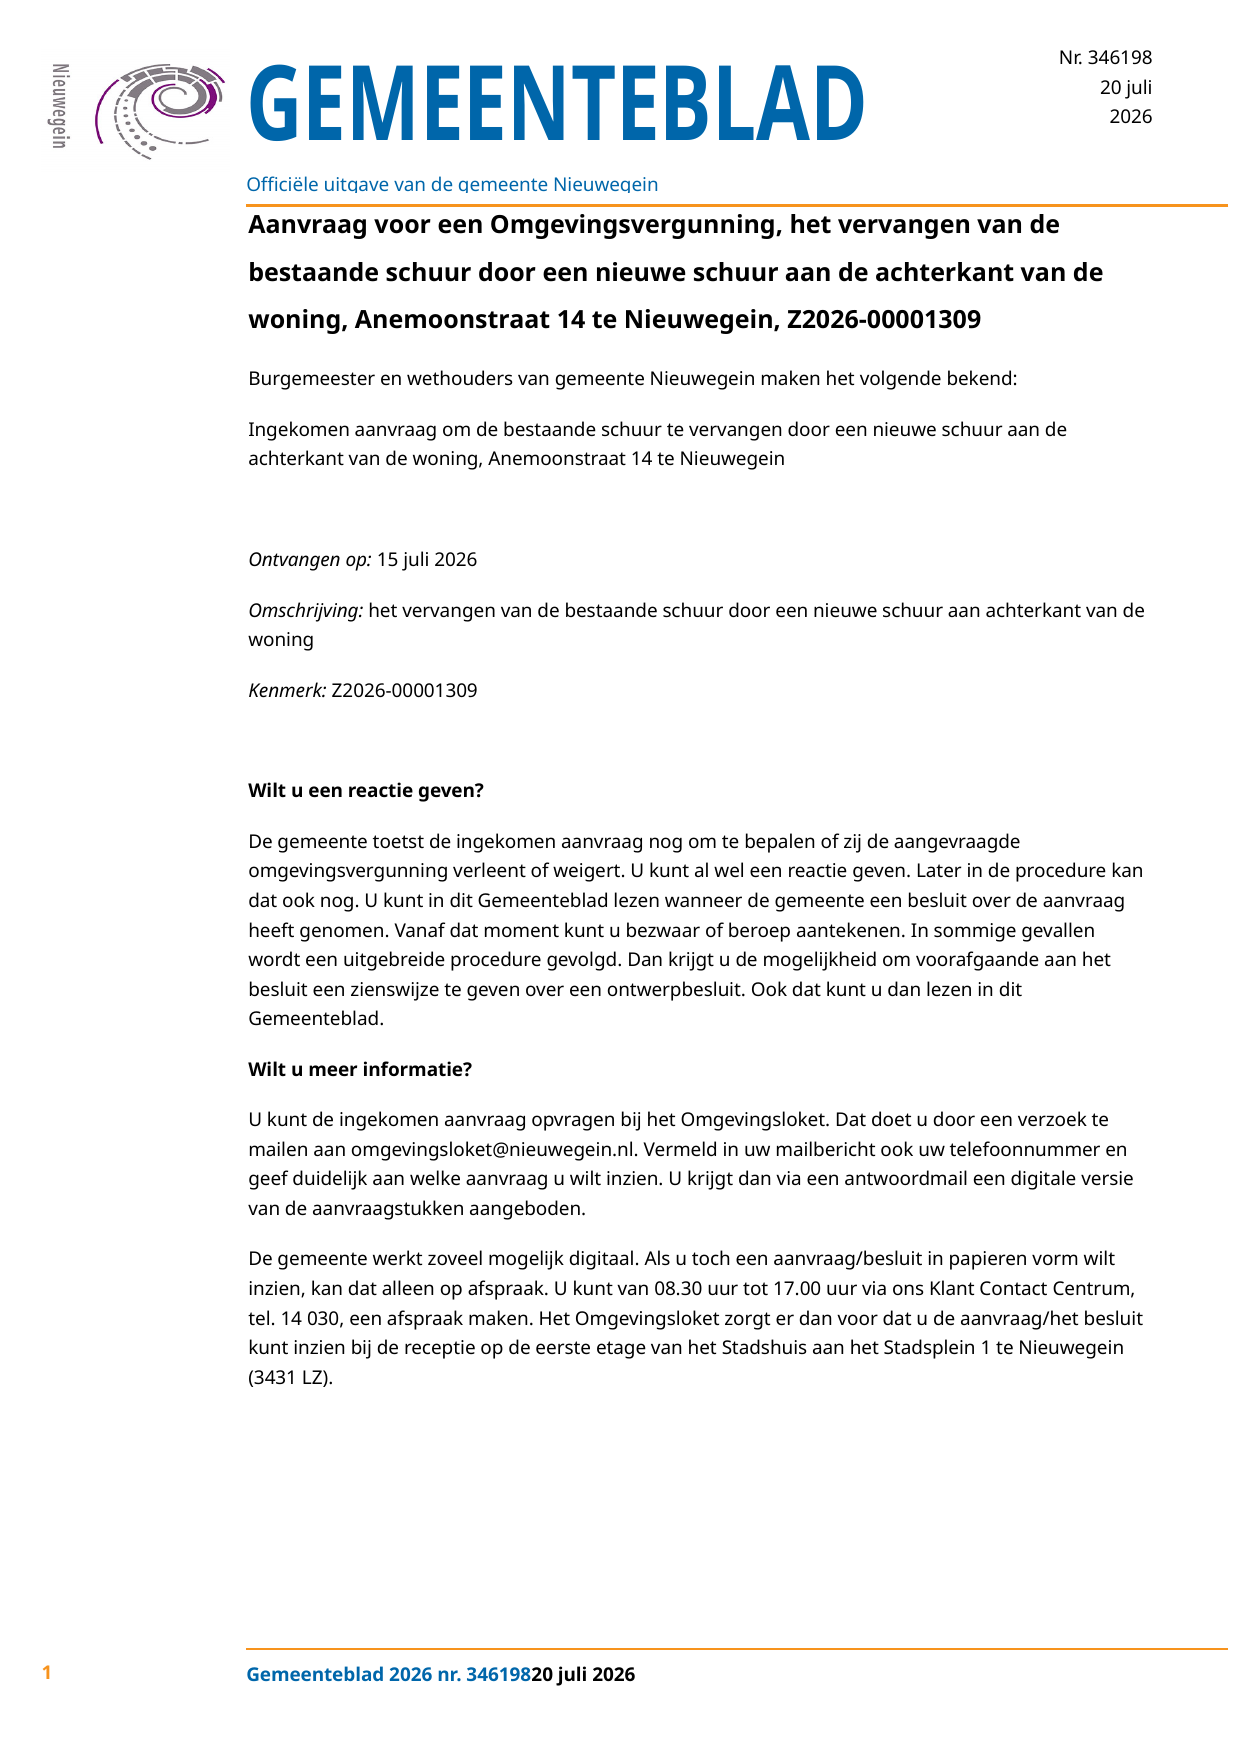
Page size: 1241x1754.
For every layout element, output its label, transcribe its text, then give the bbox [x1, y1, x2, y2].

text De gemeente werkt zoveel mogelijk digitaal. Als u toch een aanvraag/besluit in papieren vorm wilt inzien, kan dat alleen op afspraak. U kunt van 08.30 uur tot 17.00 uur via ons Klant Contact Centrum, tel. 14 030, een afspraak maken. Het Omgevingsloket zorgt er dan voor dat u de aanvraag/het besluit kunt inzien bij de receptie op de eerste etage van het Stadshuis aan het Stadsplein 1 te Nieuwegein (3431 LZ). [248, 1246, 1152, 1389]
text Omschrijving: het vervangen van de bestaande schuur door een nieuwe schuur aan achterkant van de woning [248, 597, 1152, 652]
text Wilt u een reactie geven? [248, 778, 1152, 803]
text Wilt u meer informatie? [248, 1056, 1152, 1082]
picture [41, 47, 231, 172]
text Kenmerk: Z2026-00001309 [248, 677, 1152, 702]
text Ontvangen op: 15 juli 2026 [248, 546, 1152, 572]
text Aanvraag voor een Omgevingsvergunning, het vervangen van de bestaande schuur door een nieuwe schuur aan de achterkant van de woning, Anemoonstraat 14 te Nieuwegein, Z2026-00001309 [248, 207, 1152, 336]
text De gemeente toetst de ingekomen aanvraag nog om te bepalen of zij de aangevraagde omgevingsvergunning verleent of weigert. U kunt al wel een reactie geven. Later in de procedure kan dat ook nog. U kunt in dit Gemeenteblad lezen wanneer de gemeente een besluit over de aanvraag heeft genomen. Vanaf dat moment kunt u bezwaar of beroep aantekenen. In sommige gevallen wordt een uitgebreide procedure gevolgd. Dan krijgt u de mogelijkheid om voorafgaande aan het besluit een zienswijze te geven over een ontwerpbesluit. Ook dat kunt u dan lezen in dit Gemeenteblad. [248, 828, 1152, 1031]
text Burgemeester en wethouders van gemeente Nieuwegein maken het volgende bekend: [248, 366, 1152, 391]
text U kunt de ingekomen aanvraag opvragen bij het Omgevingsloket. Dat doet u door een verzoek te mailen aan omgevingsloket@nieuwegein.nl. Vermeld in uw mailbericht ook uw telefoonnummer en geef duidelijk aan welke aanvraag u wilt inzien. U krijgt dan via een antwoordmail een digitale versie van de aanvraagstukken aangeboden. [248, 1106, 1152, 1221]
text Ingekomen aanvraag om de bestaande schuur te vervangen door een nieuwe schuur aan de achterkant van de woning, Anemoonstraat 14 te Nieuwegein [248, 416, 1152, 471]
